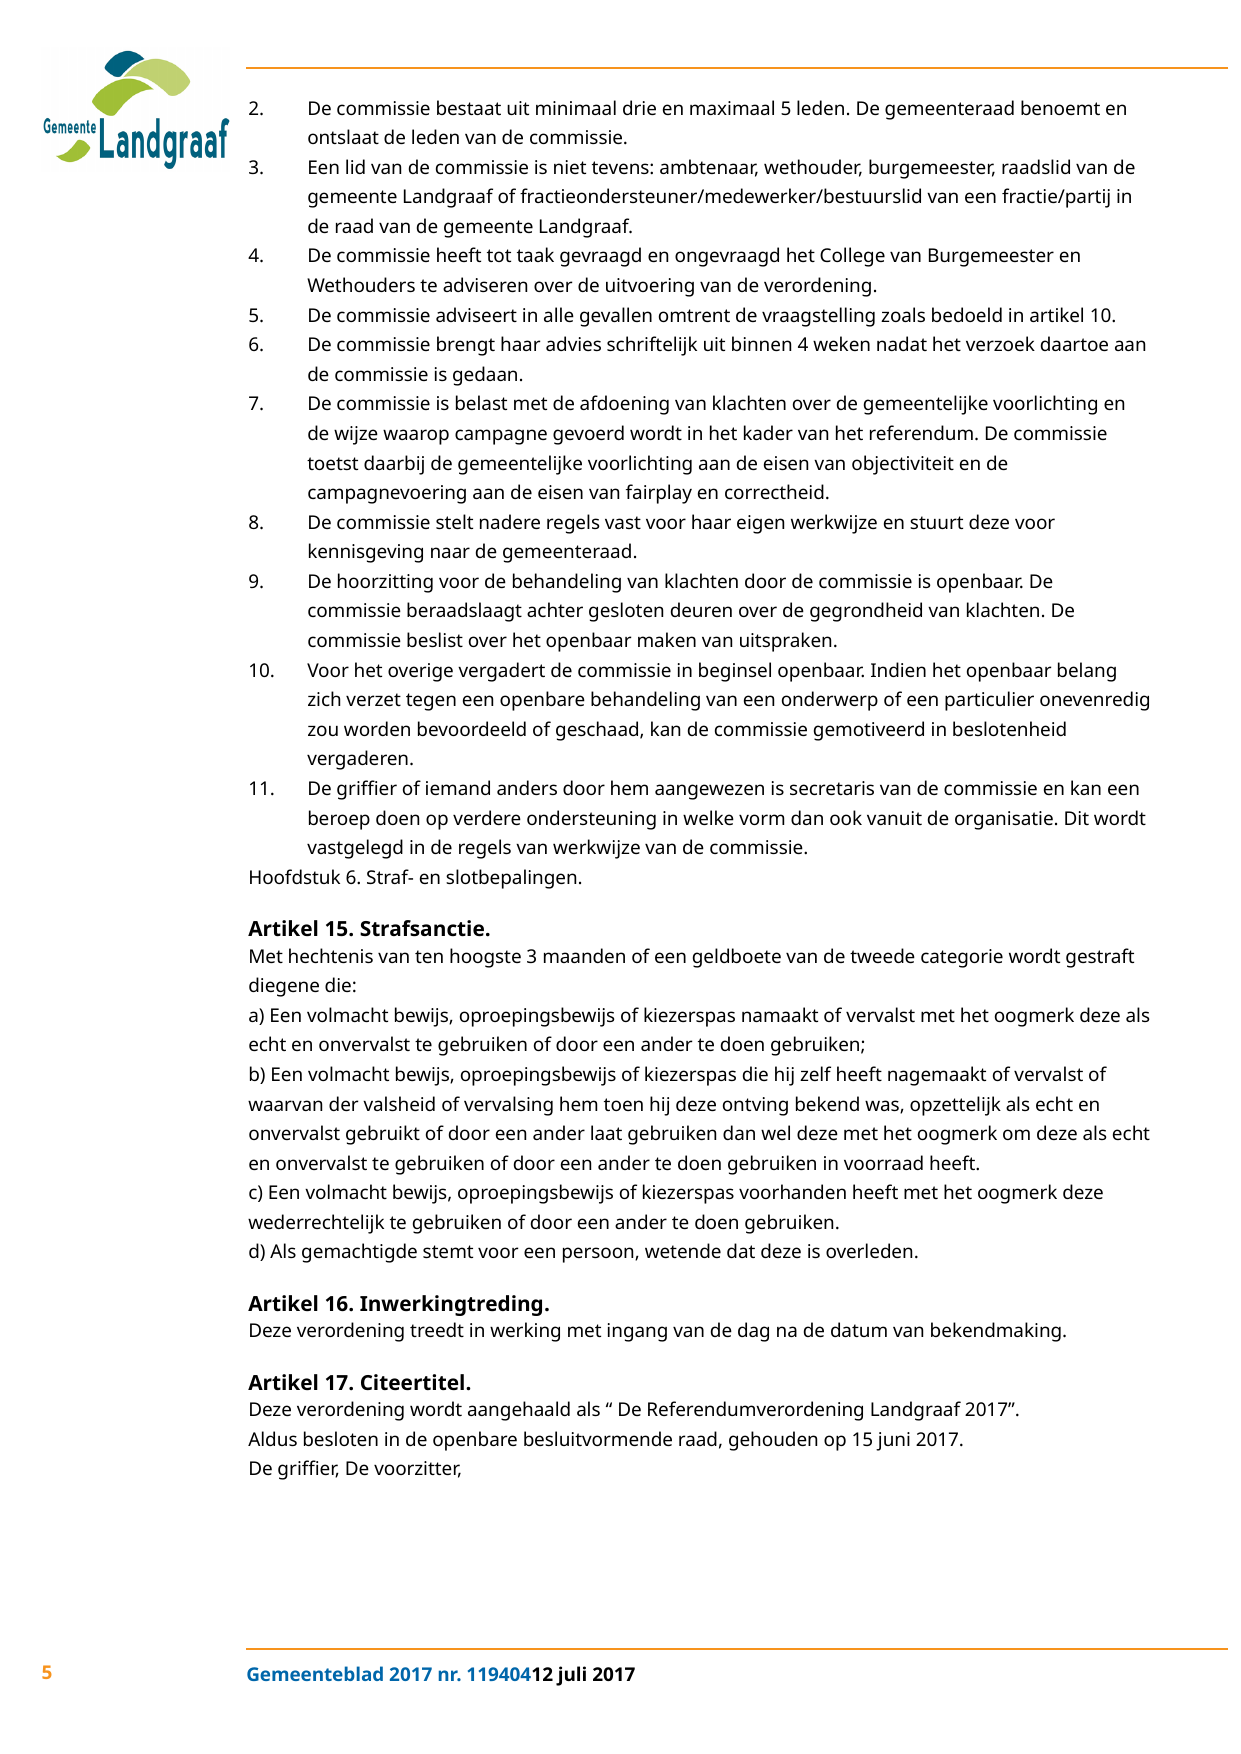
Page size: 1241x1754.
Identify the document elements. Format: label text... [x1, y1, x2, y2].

text a) Een volmacht bewijs, oproepingsbewijs of kiezerspas namaakt of vervalst met het oogmerk deze als echt en onvervalst te gebruiken of door een ander te doen gebruiken; [248, 1002, 1152, 1057]
list De griffier of iemand anders door hem aangewezen is secretaris van de commissie en kan een beroep doen op verdere ondersteuning in welke vorm dan ook vanuit de organisatie. Dit wordt vastgelegd in de regels van werkwijze van de commissie. [248, 775, 1152, 860]
text c) Een volmacht bewijs, oproepingsbewijs of kiezerspas voorhanden heeft met het oogmerk deze wederrechtelijk te gebruiken of door een ander te doen gebruiken. [248, 1179, 1152, 1235]
text Artikel 16. Inwerkingtreding. [248, 1289, 1152, 1317]
text Aldus besloten in de openbare besluitvormende raad, gehouden op 15 juni 2017. [248, 1426, 1152, 1452]
list De hoorzitting voor de behandeling van klachten door de commissie is openbaar. De commissie beraadslaagt achter gesloten deuren over de gegrondheid van klachten. De commissie beslist over het openbaar maken van uitspraken. [248, 568, 1152, 653]
text d) Als gemachtigde stemt voor een persoon, wetende dat deze is overleden. [248, 1239, 1152, 1264]
text Deze verordening wordt aangehaald als “ De Referendumverordening Landgraaf 2017”. [248, 1396, 1152, 1422]
list De commissie brengt haar advies schriftelijk uit binnen 4 weken nadat het verzoek daartoe aan de commissie is gedaan. [248, 331, 1152, 387]
list De commissie bestaat uit minimaal drie en maximaal 5 leden. De gemeenteraad benoemt en ontslaat de leden van de commissie. [248, 95, 1152, 150]
list De commissie adviseert in alle gevallen omtrent de vraagstelling zoals bedoeld in artikel 10. [248, 302, 1152, 328]
list De commissie is belast met de afdoening van klachten over de gemeentelijke voorlichting en de wijze waarop campagne gevoerd wordt in het kader van het referendum. De commissie toetst daarbij de gemeentelijke voorlichting aan de eisen van objectiviteit en de campagnevoering aan de eisen van fairplay en correctheid. [248, 391, 1152, 505]
list Voor het overige vergadert de commissie in beginsel openbaar. Indien het openbaar belang zich verzet tegen een openbare behandeling van een onderwerp of een particulier onevenredig zou worden bevoordeeld of geschaad, kan de commissie gemotiveerd in beslotenheid vergaderen. [248, 657, 1152, 771]
picture [41, 47, 231, 172]
text Met hechtenis van ten hoogste 3 maanden of een geldboete van de tweede categorie wordt gestraft diegene die: [248, 943, 1152, 998]
list Een lid van de commissie is niet tevens: ambtenaar, wethouder, burgemeester, raadslid van de gemeente Landgraaf of fractieondersteuner/medewerker/bestuurslid van een fractie/partij in de raad van de gemeente Landgraaf. [248, 154, 1152, 239]
list De commissie stelt nadere regels vast voor haar eigen werkwijze en stuurt deze voor kennisgeving naar de gemeenteraad. [248, 509, 1152, 564]
text Deze verordening treedt in werking met ingang van de dag na de datum van bekendmaking. [248, 1317, 1152, 1343]
text Artikel 15. Strafsanctie. [248, 914, 1152, 943]
text De griffier, De voorzitter, [248, 1456, 1152, 1481]
text Artikel 17. Citeertitel. [248, 1368, 1152, 1396]
list De commissie heeft tot taak gevraagd en ongevraagd het College van Burgemeester en Wethouders te adviseren over de uitvoering van de verordening. [248, 243, 1152, 298]
text Hoofdstuk 6. Straf- en slotbepalingen. [248, 864, 1152, 890]
text b) Een volmacht bewijs, oproepingsbewijs of kiezerspas die hij zelf heeft nagemaakt of vervalst of waarvan der valsheid of vervalsing hem toen hij deze ontving bekend was, opzettelijk als echt en onvervalst gebruikt of door een ander laat gebruiken dan wel deze met het oogmerk om deze als echt en onvervalst te gebruiken of door een ander te doen gebruiken in voorraad heeft. [248, 1061, 1152, 1176]
